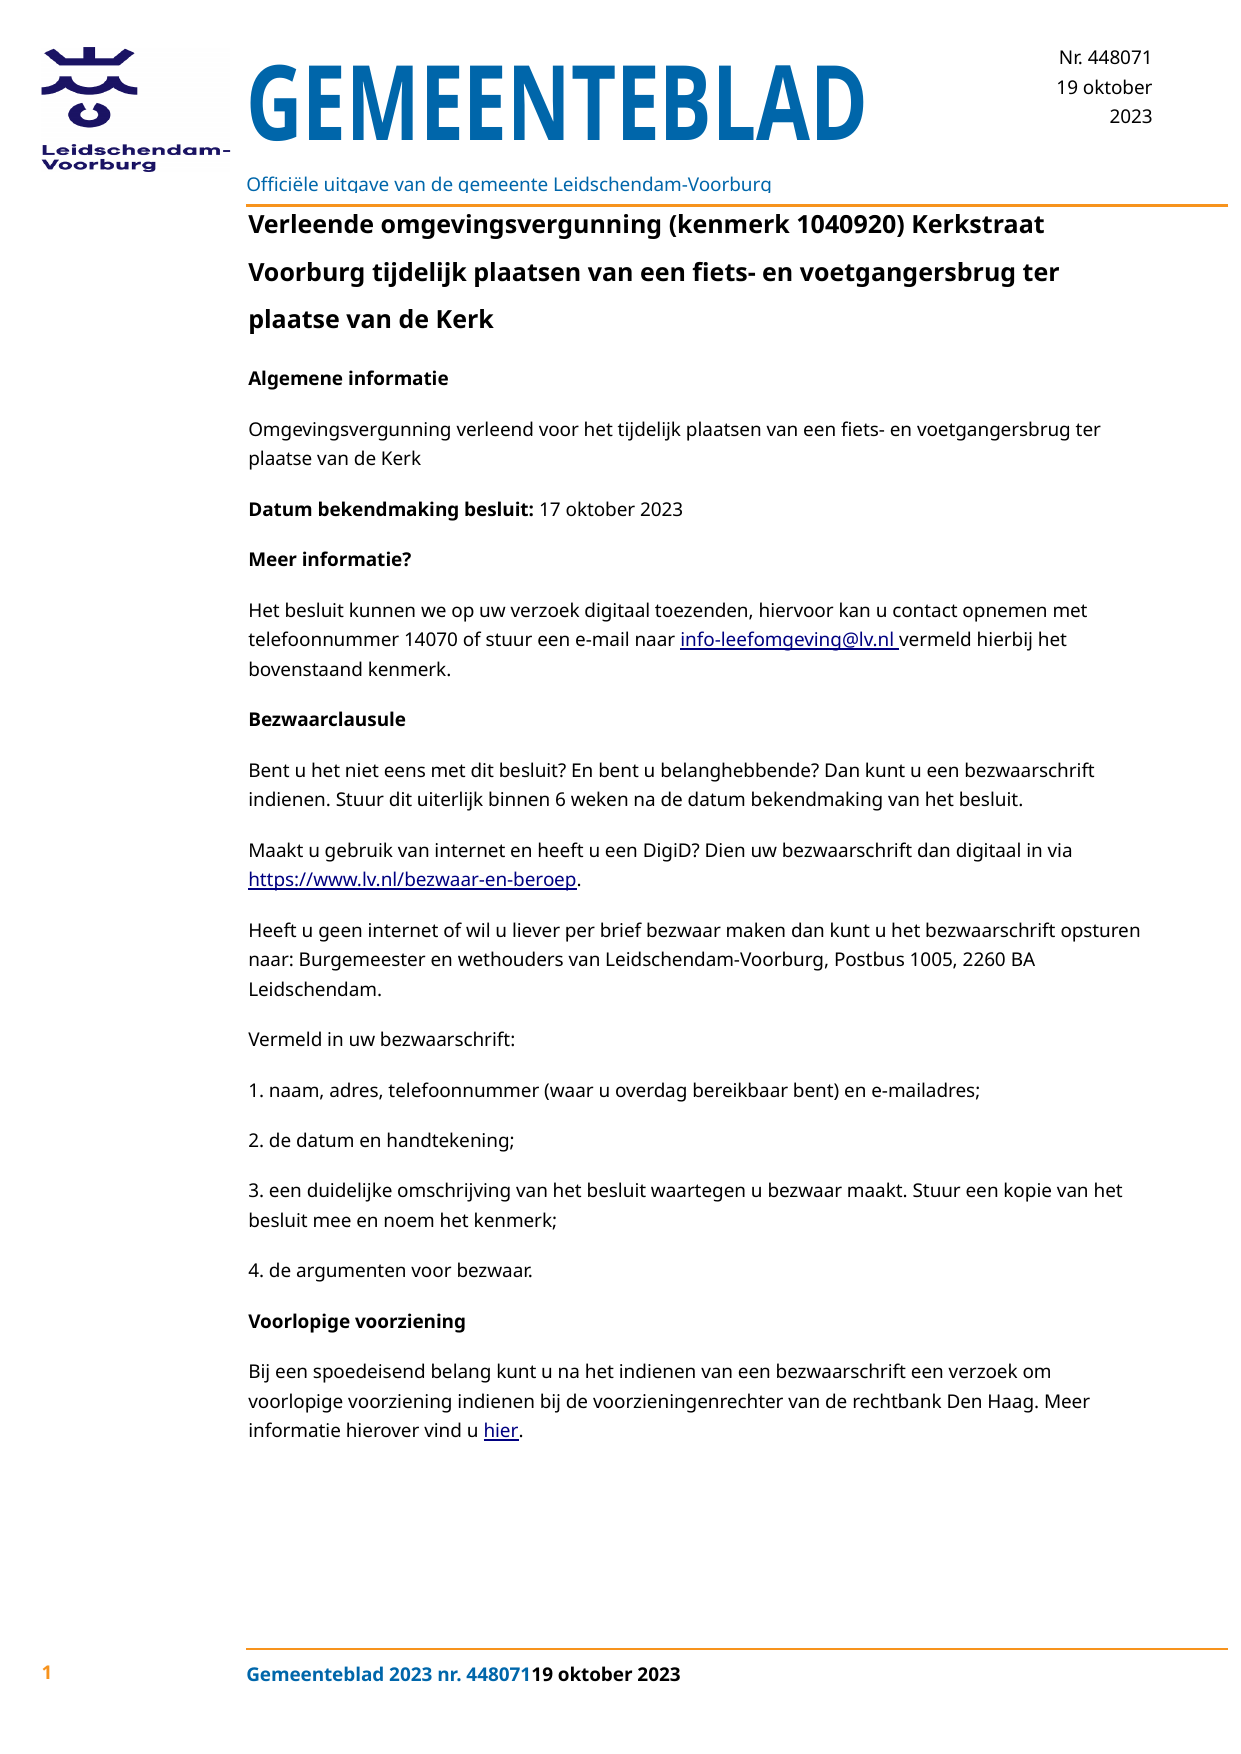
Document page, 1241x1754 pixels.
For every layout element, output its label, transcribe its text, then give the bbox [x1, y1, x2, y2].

text Datum bekendmaking besluit: 17 oktober 2023 [248, 496, 1152, 522]
text Meer informatie? [248, 546, 1152, 572]
text Verleende omgevingsvergunning (kenmerk 1040920) Kerkstraat Voorburg tijdelijk plaatsen van een fiets- en voetgangersbrug ter plaatse van de Kerk [248, 207, 1152, 336]
text Bezwaarclausule [248, 706, 1152, 732]
text Algemene informatie [248, 366, 1152, 391]
text Bent u het niet eens met dit besluit? En bent u belanghebbende? Dan kunt u een bezwaarschrift indienen. Stuur dit uiterlijk binnen 6 weken na de datum bekendmaking van het besluit. [248, 757, 1152, 812]
text Omgevingsvergunning verleend voor het tijdelijk plaatsen van een fiets- en voetgangersbrug ter plaatse van de Kerk [248, 416, 1152, 471]
text Maakt u gebruik van internet en heeft u een DigiD? Dien uw bezwaarschrift dan digitaal in via https://www.lv.nl/bezwaar-en-beroep. [248, 837, 1152, 892]
text 2. de datum en handtekening; [248, 1127, 1152, 1153]
text 4. de argumenten voor bezwaar. [248, 1258, 1152, 1283]
text Bij een spoedeisend belang kunt u na het indienen van een bezwaarschrift een verzoek om voorlopige voorziening indienen bij de voorzieningenrechter van de rechtbank Den Haag. Meer informatie hierover vind u hier. [248, 1358, 1152, 1443]
picture [41, 47, 231, 172]
text Voorlopige voorziening [248, 1308, 1152, 1334]
text 1. naam, adres, telefoonnummer (waar u overdag bereikbaar bent) en e-mailadres; [248, 1077, 1152, 1102]
text Het besluit kunnen we op uw verzoek digitaal toezenden, hiervoor kan u contact opnemen met telefoonnummer 14070 of stuur een e-mail naar info-leefomgeving@lv.nl vermeld hierbij het bovenstaand kenmerk. [248, 597, 1152, 682]
text 3. een duidelijke omschrijving van het besluit waartegen u bezwaar maakt. Stuur een kopie van het besluit mee en noem het kenmerk; [248, 1178, 1152, 1233]
text Heeft u geen internet of wil u liever per brief bezwaar maken dan kunt u het bezwaarschrift opsturen naar: Burgemeester en wethouders van Leidschendam-Voorburg, Postbus 1005, 2260 BA Leidschendam. [248, 917, 1152, 1002]
text Vermeld in uw bezwaarschrift: [248, 1026, 1152, 1052]
